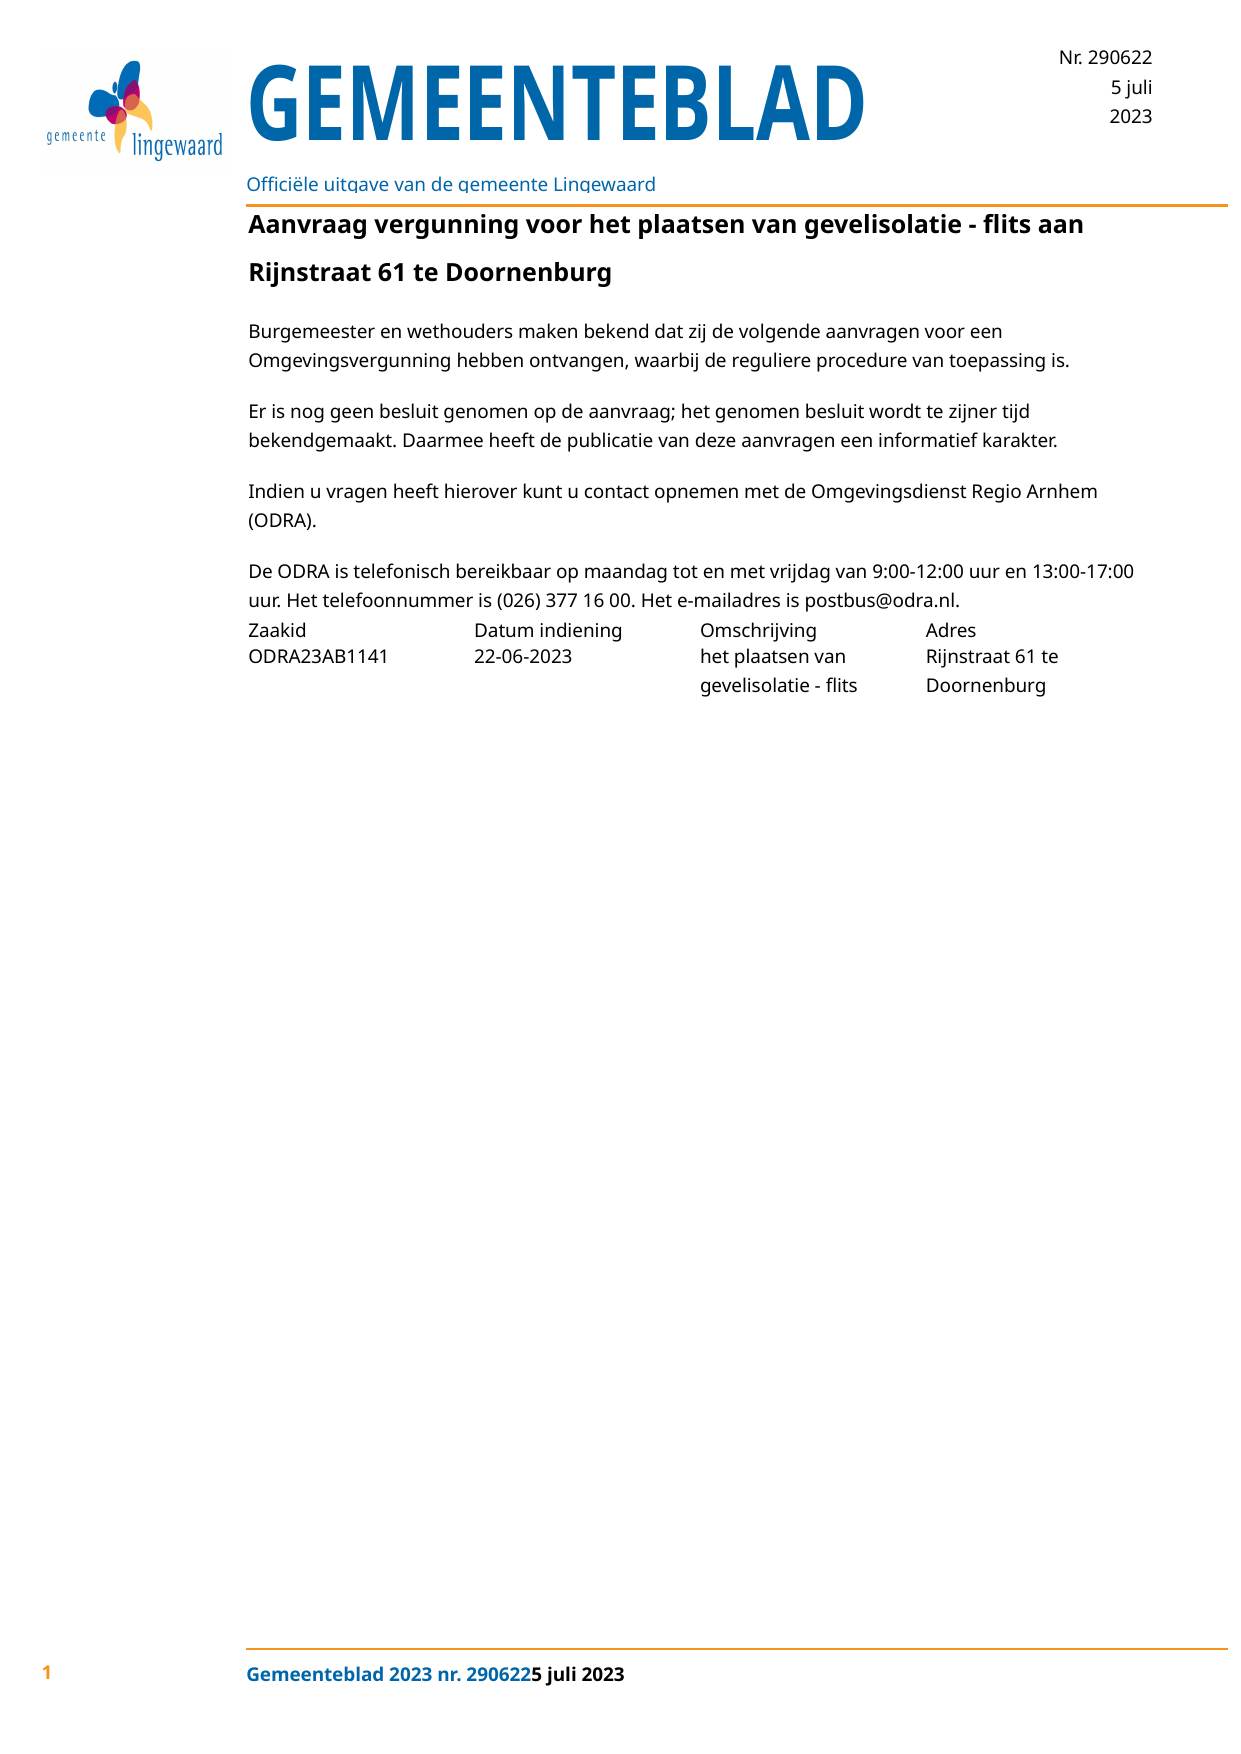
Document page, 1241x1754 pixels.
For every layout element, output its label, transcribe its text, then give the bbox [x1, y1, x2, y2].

picture [41, 47, 231, 172]
text Er is nog geen besluit genomen op de aanvraag; het genomen besluit wordt te zijner tijd bekendgemaakt. Daarmee heeft de publicatie van deze aanvragen een informatief karakter. [248, 398, 1152, 453]
table_cell het plaatsen van gevelisolatie - flits [700, 643, 926, 698]
text Burgemeester en wethouders maken bekend dat zij de volgende aanvragen voor een Omgevingsvergunning hebben ontvangen, waarbij de reguliere procedure van toepassing is. [248, 318, 1152, 373]
table_cell ODRA23AB1141 [248, 643, 474, 698]
text Indien u vragen heeft hierover kunt u contact opnemen met de Omgevingsdienst Regio Arnhem (ODRA). [248, 478, 1152, 533]
table_header Zaakid [248, 617, 474, 643]
table_cell Rijnstraat 61 te Doornenburg [926, 643, 1152, 698]
table_cell 22-06-2023 [474, 643, 700, 698]
table_header Datum indiening [474, 617, 700, 643]
table_header Omschrijving [700, 617, 926, 643]
table_header Adres [926, 617, 1152, 643]
text Aanvraag vergunning voor het plaatsen van gevelisolatie - flits aan Rijnstraat 61 te Doornenburg [248, 207, 1152, 288]
text De ODRA is telefonisch bereikbaar op maandag tot en met vrijdag van 9:00-12:00 uur en 13:00-17:00 uur. Het telefoonnummer is (026) 377 16 00. Het e-mailadres is postbus@odra.nl. [248, 558, 1152, 613]
